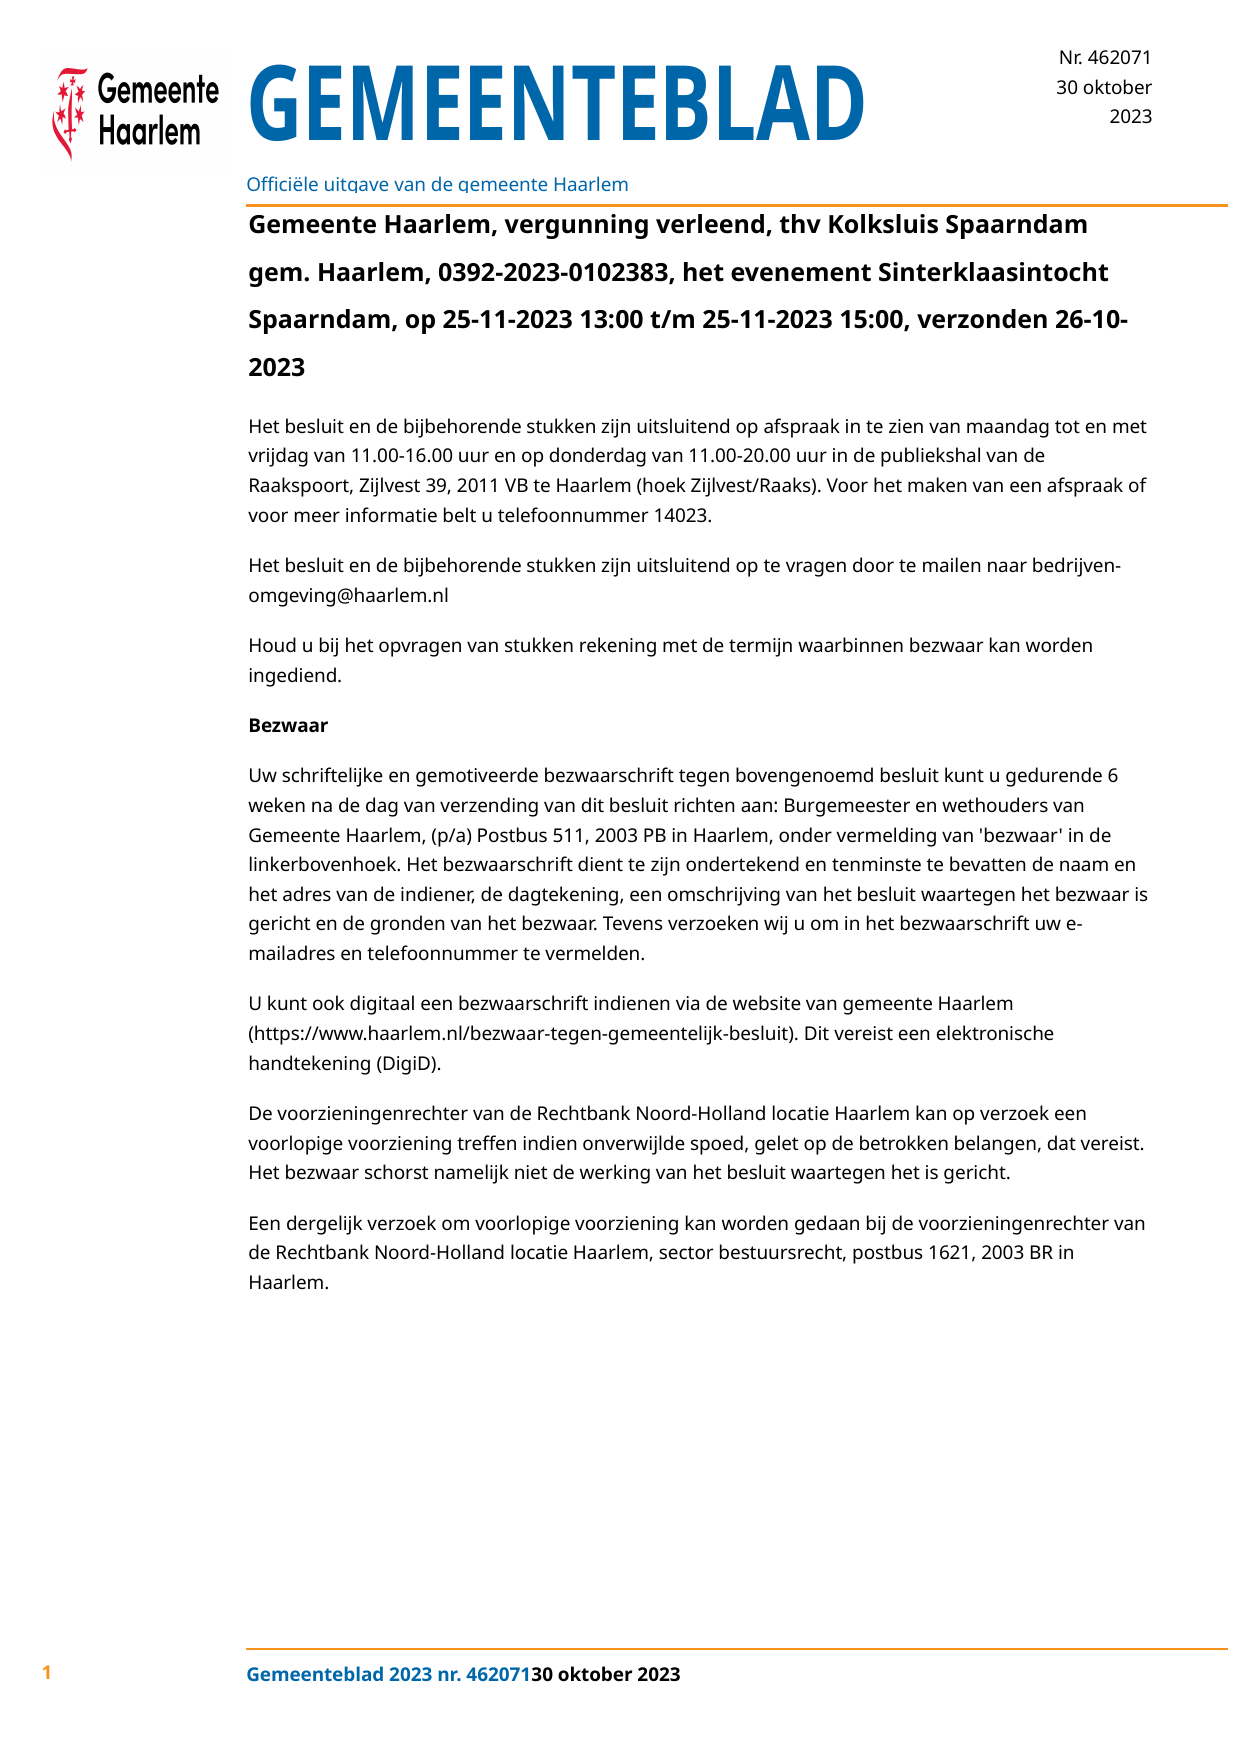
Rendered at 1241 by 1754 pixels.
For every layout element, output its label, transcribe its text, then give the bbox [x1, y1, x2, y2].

text Het besluit en de bijbehorende stukken zijn uitsluitend op afspraak in te zien van maandag tot en met vrijdag van 11.00-16.00 uur en op donderdag van 11.00-20.00 uur in de publiekshal van de Raakspoort, Zijlvest 39, 2011 VB te Haarlem (hoek Zijlvest/Raaks). Voor het maken van een afspraak of voor meer informatie belt u telefoonnummer 14023. [248, 413, 1152, 528]
text De voorzieningenrechter van de Rechtbank Noord-Holland locatie Haarlem kan op verzoek een voorlopige voorziening treffen indien onverwijlde spoed, gelet op de betrokken belangen, dat vereist. Het bezwaar schorst namelijk niet de werking van het besluit waartegen het is gericht. [248, 1100, 1152, 1185]
text Het besluit en de bijbehorende stukken zijn uitsluitend op te vragen door te mailen naar bedrijven-omgeving@haarlem.nl [248, 552, 1152, 608]
text Gemeente Haarlem, vergunning verleend, thv Kolksluis Spaarndam gem. Haarlem, 0392-2023-0102383, het evenement Sinterklaasintocht Spaarndam, op 25-11-2023 13:00 t/m 25-11-2023 15:00, verzonden 26-10-2023 [248, 207, 1152, 384]
text Bezwaar [248, 712, 1152, 738]
text U kunt ook digitaal een bezwaarschrift indienen via de website van gemeente Haarlem (https://www.haarlem.nl/bezwaar-tegen-gemeentelijk-besluit). Dit vereist een elektronische handtekening (DigiD). [248, 991, 1152, 1076]
text Uw schriftelijke en gemotiveerde bezwaarschrift tegen bovengenoemd besluit kunt u gedurende 6 weken na de dag van verzending van dit besluit richten aan: Burgemeester en wethouders van Gemeente Haarlem, (p/a) Postbus 511, 2003 PB in Haarlem, onder vermelding van 'bezwaar' in de linkerbovenhoek. Het bezwaarschrift dient te zijn ondertekend en tenminste te bevatten de naam en het adres van de indiener, de dagtekening, een omschrijving van het besluit waartegen het bezwaar is gericht en de gronden van het bezwaar. Tevens verzoeken wij u om in het bezwaarschrift uw e-mailadres en telefoonnummer te vermelden. [248, 763, 1152, 966]
picture [41, 47, 231, 172]
text Houd u bij het opvragen van stukken rekening met de termijn waarbinnen bezwaar kan worden ingediend. [248, 632, 1152, 688]
text Een dergelijk verzoek om voorlopige voorziening kan worden gedaan bij de voorzieningenrechter van de Rechtbank Noord-Holland locatie Haarlem, sector bestuursrecht, postbus 1621, 2003 BR in Haarlem. [248, 1210, 1152, 1295]
